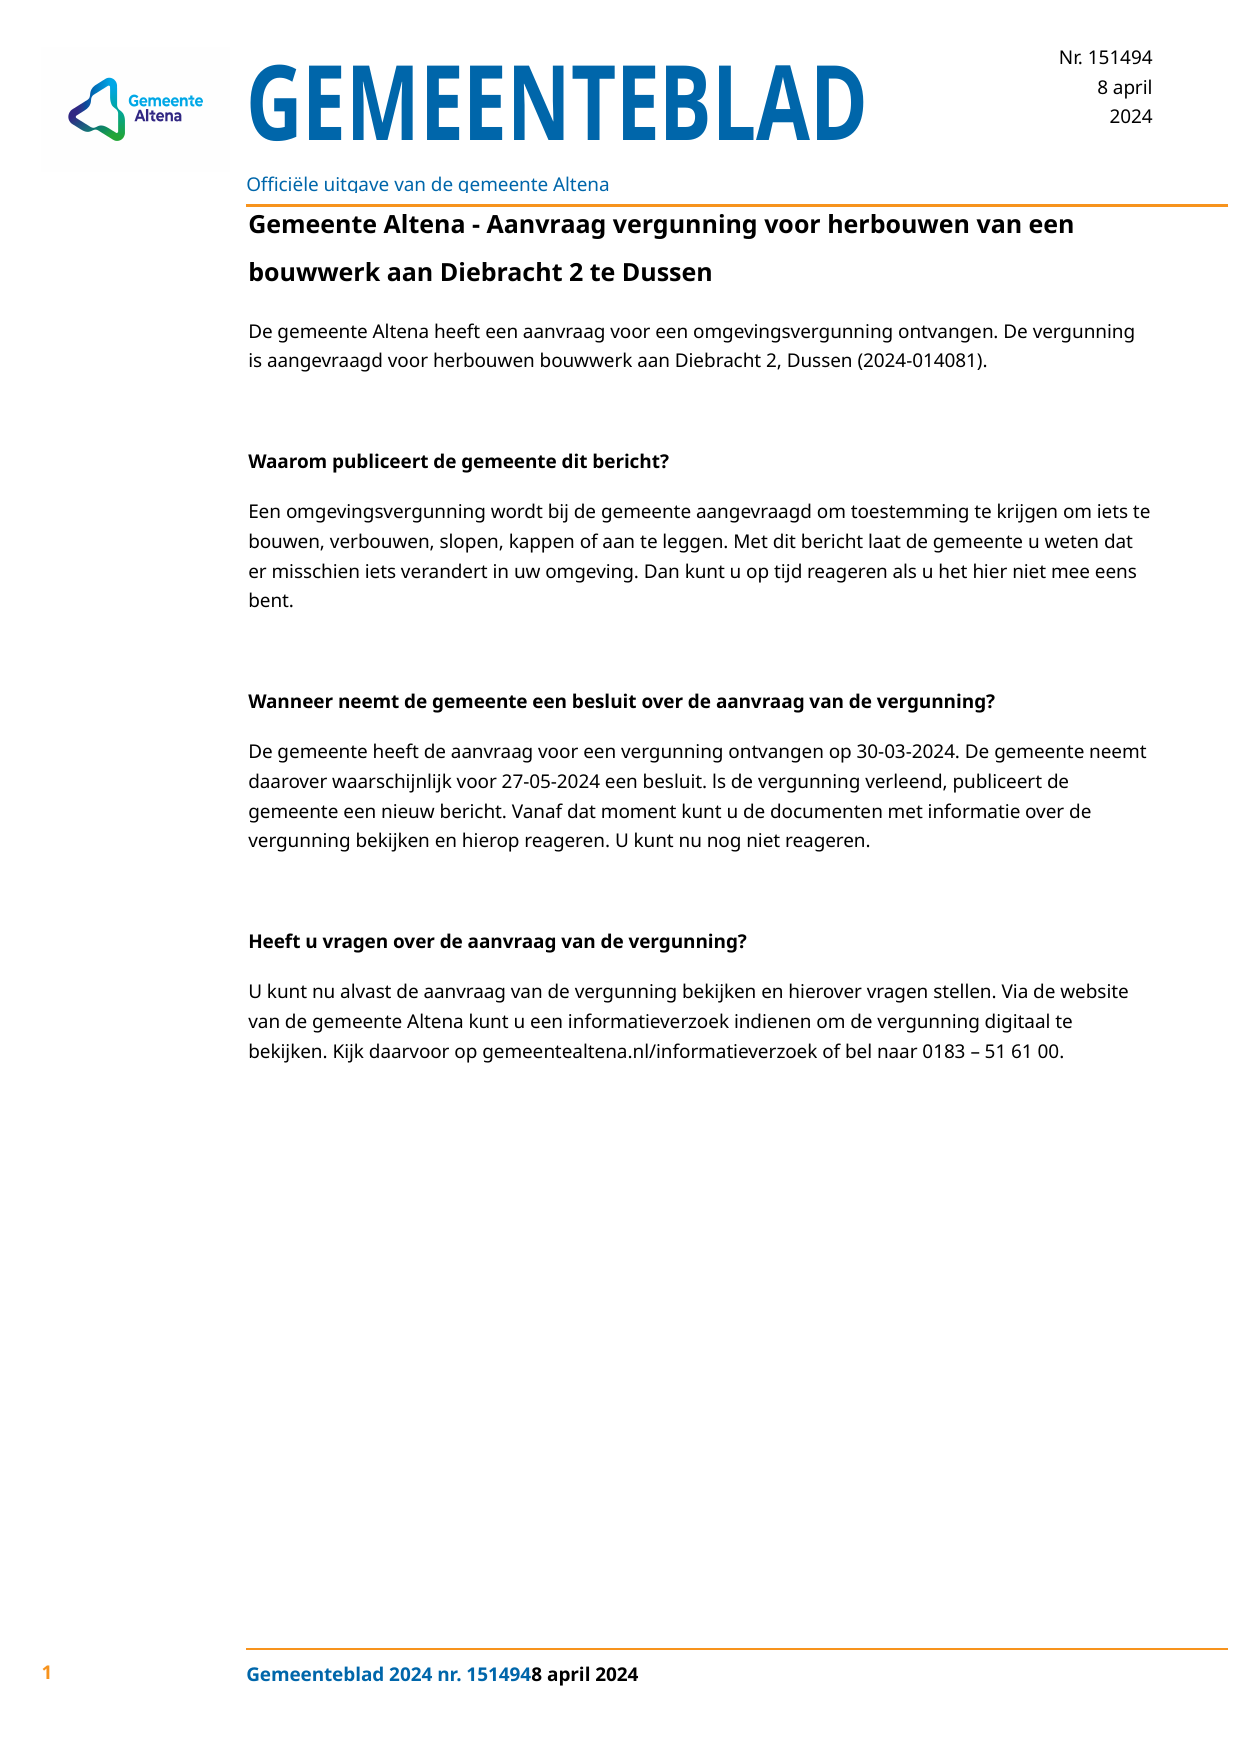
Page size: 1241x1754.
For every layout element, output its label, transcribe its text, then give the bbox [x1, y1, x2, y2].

text Heeft u vragen over de aanvraag van de vergunning? [248, 928, 1152, 954]
text Een omgevingsvergunning wordt bij de gemeente aangevraagd om toestemming te krijgen om iets te bouwen, verbouwen, slopen, kappen of aan te leggen. Met dit bericht laat de gemeente u weten dat er misschien iets verandert in uw omgeving. Dan kunt u op tijd reageren als u het hier niet mee eens bent. [248, 499, 1152, 613]
text Waarom publiceert de gemeente dit bericht? [248, 448, 1152, 474]
text De gemeente Altena heeft een aanvraag voor een omgevingsvergunning ontvangen. De vergunning is aangevraagd voor herbouwen bouwwerk aan Diebracht 2, Dussen (2024-014081). [248, 318, 1152, 373]
text Wanneer neemt de gemeente een besluit over de aanvraag van de vergunning? [248, 688, 1152, 714]
picture [41, 47, 231, 172]
text U kunt nu alvast de aanvraag van de vergunning bekijken en hierover vragen stellen. Via de website van de gemeente Altena kunt u een informatieverzoek indienen om de vergunning digitaal te bekijken. Kijk daarvoor op gemeentealtena.nl/informatieverzoek of bel naar 0183 – 51 61 00. [248, 979, 1152, 1064]
text De gemeente heeft de aanvraag voor een vergunning ontvangen op 30-03-2024. De gemeente neemt daarover waarschijnlijk voor 27-05-2024 een besluit. ls de vergunning verleend, publiceert de gemeente een nieuw bericht. Vanaf dat moment kunt u de documenten met informatie over de vergunning bekijken en hierop reageren. U kunt nu nog niet reageren. [248, 739, 1152, 853]
text Gemeente Altena - Aanvraag vergunning voor herbouwen van een bouwwerk aan Diebracht 2 te Dussen [248, 207, 1152, 288]
